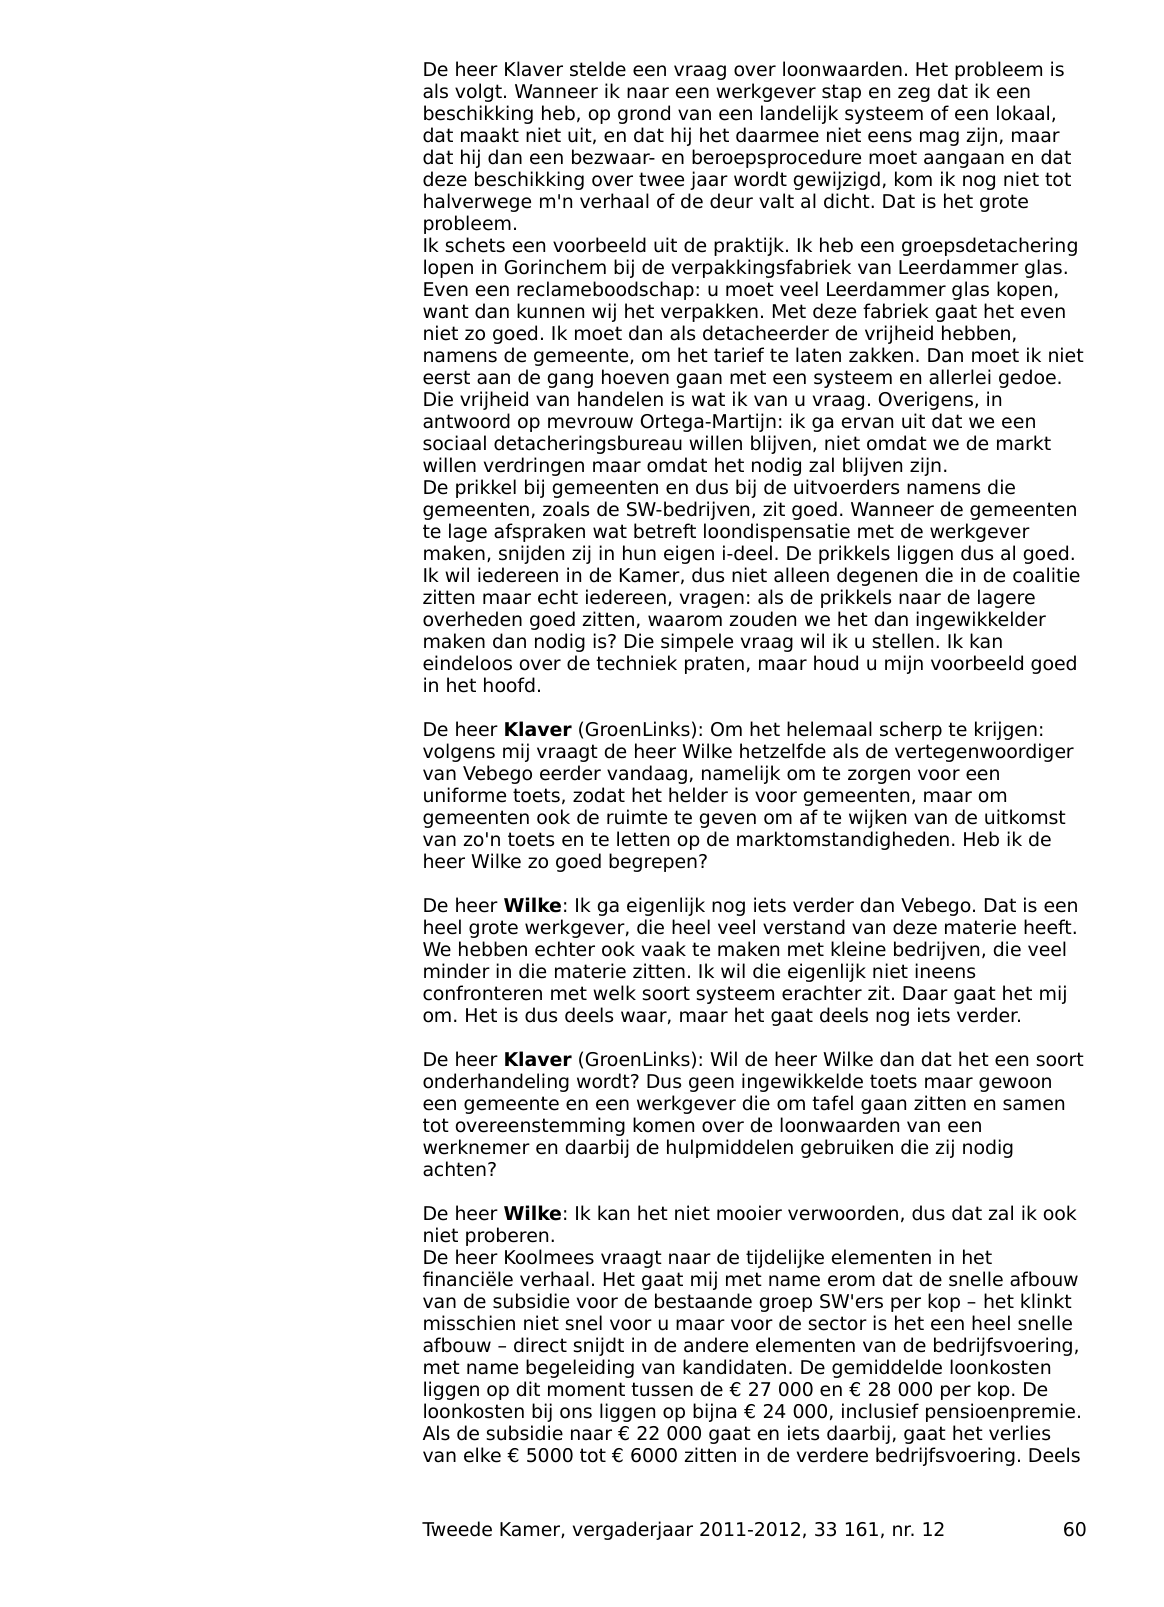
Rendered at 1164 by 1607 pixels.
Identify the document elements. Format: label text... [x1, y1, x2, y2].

text Ik schets een voorbeeld uit de praktijk. Ik heb een groepsdetachering lopen in Gorinchem bij de verpakkingsfabriek van Leerdammer glas. Even een reclameboodschap: u moet veel Leerdammer glas kopen, want dan kunnen wij het verpakken. Met deze fabriek gaat het even niet zo goed. Ik moet dan als detacheerder de vrijheid hebben, namens de gemeente, om het tarief te laten zakken. Dan moet ik niet eerst aan de gang hoeven gaan met een systeem en allerlei gedoe. Die vrijheid van handelen is wat ik van u vraag. Overigens, in antwoord op mevrouw Ortega-Martijn: ik ga ervan uit dat we een sociaal detacheringsbureau willen blijven, niet omdat we de markt willen verdringen maar omdat het nodig zal blijven zijn. [422, 235, 1087, 477]
text De heer Klaver (GroenLinks): Om het helemaal scherp te krijgen: volgens mij vraagt de heer Wilke hetzelfde als de vertegenwoordiger van Vebego eerder vandaag, namelijk om te zorgen voor een uniforme toets, zodat het helder is voor gemeenten, maar om gemeenten ook de ruimte te geven om af te wijken van de uitkomst van zo'n toets en te letten op de marktomstandigheden. Heb ik de heer Wilke zo goed begrepen? [422, 719, 1087, 872]
text De heer Wilke: Ik kan het niet mooier verwoorden, dus dat zal ik ook niet proberen. [422, 1203, 1087, 1247]
text De heer Wilke: Ik ga eigenlijk nog iets verder dan Vebego. Dat is een heel grote werkgever, die heel veel verstand van deze materie heeft. We hebben echter ook vaak te maken met kleine bedrijven, die veel minder in die materie zitten. Ik wil die eigenlijk niet ineens confronteren met welk soort systeem erachter zit. Daar gaat het mij om. Het is dus deels waar, maar het gaat deels nog iets verder. [422, 895, 1087, 1027]
text De heer Klaver (GroenLinks): Wil de heer Wilke dan dat het een soort onderhandeling wordt? Dus geen ingewikkelde toets maar gewoon een gemeente en een werkgever die om tafel gaan zitten en samen tot overeenstemming komen over de loonwaarden van een werknemer en daarbij de hulpmiddelen gebruiken die zij nodig achten? [422, 1049, 1087, 1181]
text De prikkel bij gemeenten en dus bij de uitvoerders namens die gemeenten, zoals de SW-bedrijven, zit goed. Wanneer de gemeenten te lage afspraken wat betreft loondispensatie met de werkgever maken, snijden zij in hun eigen i-deel. De prikkels liggen dus al goed. Ik wil iedereen in de Kamer, dus niet alleen degenen die in de coalitie zitten maar echt iedereen, vragen: als de prikkels naar de lagere overheden goed zitten, waarom zouden we het dan ingewikkelder maken dan nodig is? Die simpele vraag wil ik u stellen. Ik kan eindeloos over de techniek praten, maar houd u mijn voorbeeld goed in het hoofd. [422, 477, 1087, 696]
text De heer Klaver stelde een vraag over loonwaarden. Het probleem is als volgt. Wanneer ik naar een werkgever stap en zeg dat ik een beschikking heb, op grond van een landelijk systeem of een lokaal, dat maakt niet uit, en dat hij het daarmee niet eens mag zijn, maar dat hij dan een bezwaar- en beroepsprocedure moet aangaan en dat deze beschikking over twee jaar wordt gewijzigd, kom ik nog niet tot halverwege m'n verhaal of de deur valt al dicht. Dat is het grote probleem. [422, 59, 1087, 235]
text De heer Koolmees vraagt naar de tijdelijke elementen in het financiële verhaal. Het gaat mij met name erom dat de snelle afbouw van de subsidie voor de bestaande groep SW'ers per kop – het klinkt misschien niet snel voor u maar voor de sector is het een heel snelle afbouw – direct snijdt in de andere elementen van de bedrijfsvoering, met name begeleiding van kandidaten. De gemiddelde loonkosten liggen op dit moment tussen de € 27 000 en € 28 000 per kop. De loonkosten bij ons liggen op bijna € 24 000, inclusief pensioenpremie. Als de subsidie naar € 22 000 gaat en iets daarbij, gaat het verlies van elke € 5000 tot € 6000 zitten in de verdere bedrijfsvoering. Deels [422, 1247, 1087, 1467]
